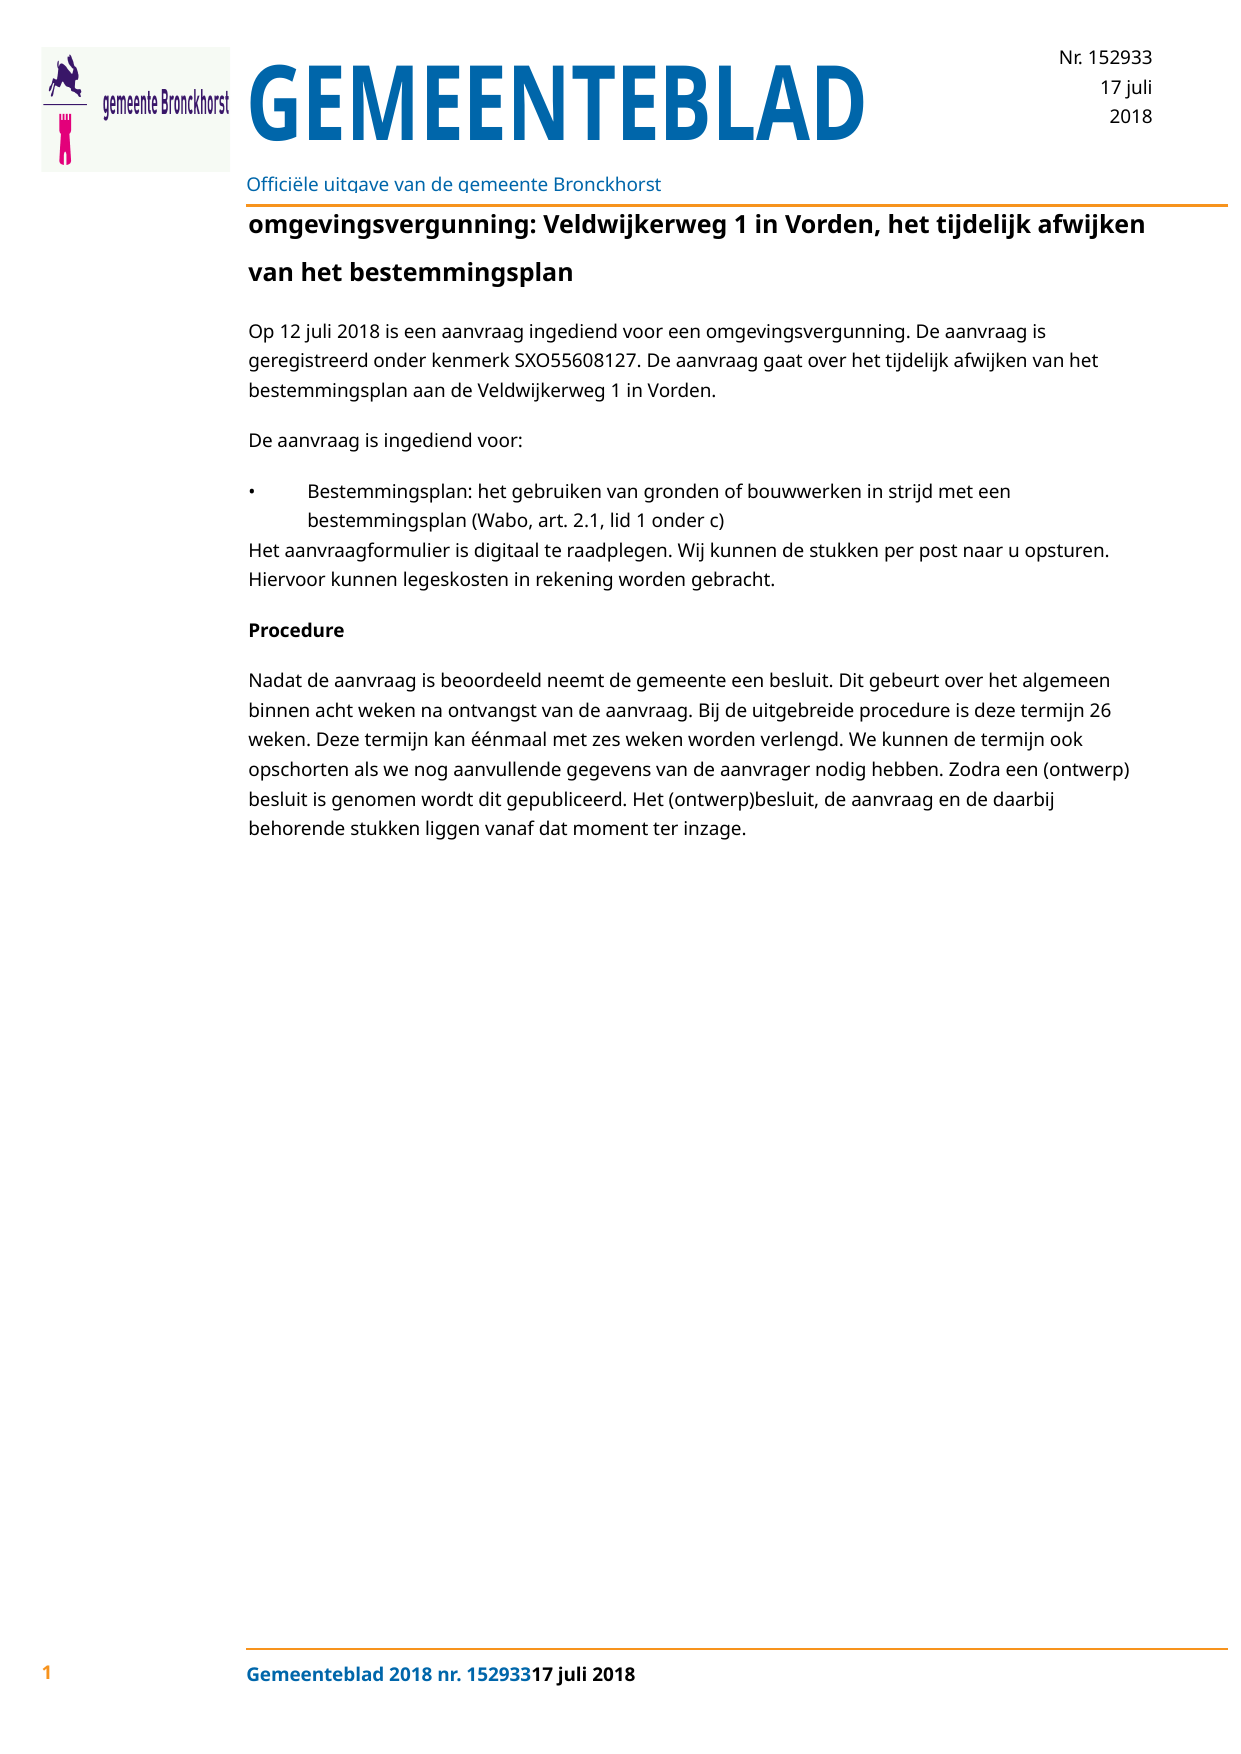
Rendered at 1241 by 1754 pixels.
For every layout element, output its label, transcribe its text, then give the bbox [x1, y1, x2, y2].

text De aanvraag is ingediend voor: [248, 427, 1152, 453]
list Bestemmingsplan: het gebruiken van gronden of bouwwerken in strijd met een bestemmingsplan (Wabo, art. 2.1, lid 1 onder c) [248, 478, 1152, 533]
text Op 12 juli 2018 is een aanvraag ingediend voor een omgevingsvergunning. De aanvraag is geregistreerd onder kenmerk SXO55608127. De aanvraag gaat over het tijdelijk afwijken van het bestemmingsplan aan de Veldwijkerweg 1 in Vorden. [248, 318, 1152, 403]
text Het aanvraagformulier is digitaal te raadplegen. Wij kunnen de stukken per post naar u opsturen. Hiervoor kunnen legeskosten in rekening worden gebracht. [248, 537, 1152, 592]
picture [41, 47, 231, 172]
text Nadat de aanvraag is beoordeeld neemt de gemeente een besluit. Dit gebeurt over het algemeen binnen acht weken na ontvangst van de aanvraag. Bij de uitgebreide procedure is deze termijn 26 weken. Deze termijn kan éénmaal met zes weken worden verlengd. We kunnen de termijn ook opschorten als we nog aanvullende gegevens van de aanvrager nodig hebben. Zodra een (ontwerp) besluit is genomen wordt dit gepubliceerd. Het (ontwerp)besluit, de aanvraag en de daarbij behorende stukken liggen vanaf dat moment ter inzage. [248, 667, 1152, 841]
text Procedure [248, 617, 1152, 643]
text omgevingsvergunning: Veldwijkerweg 1 in Vorden, het tijdelijk afwijken van het bestemmingsplan [248, 207, 1152, 288]
